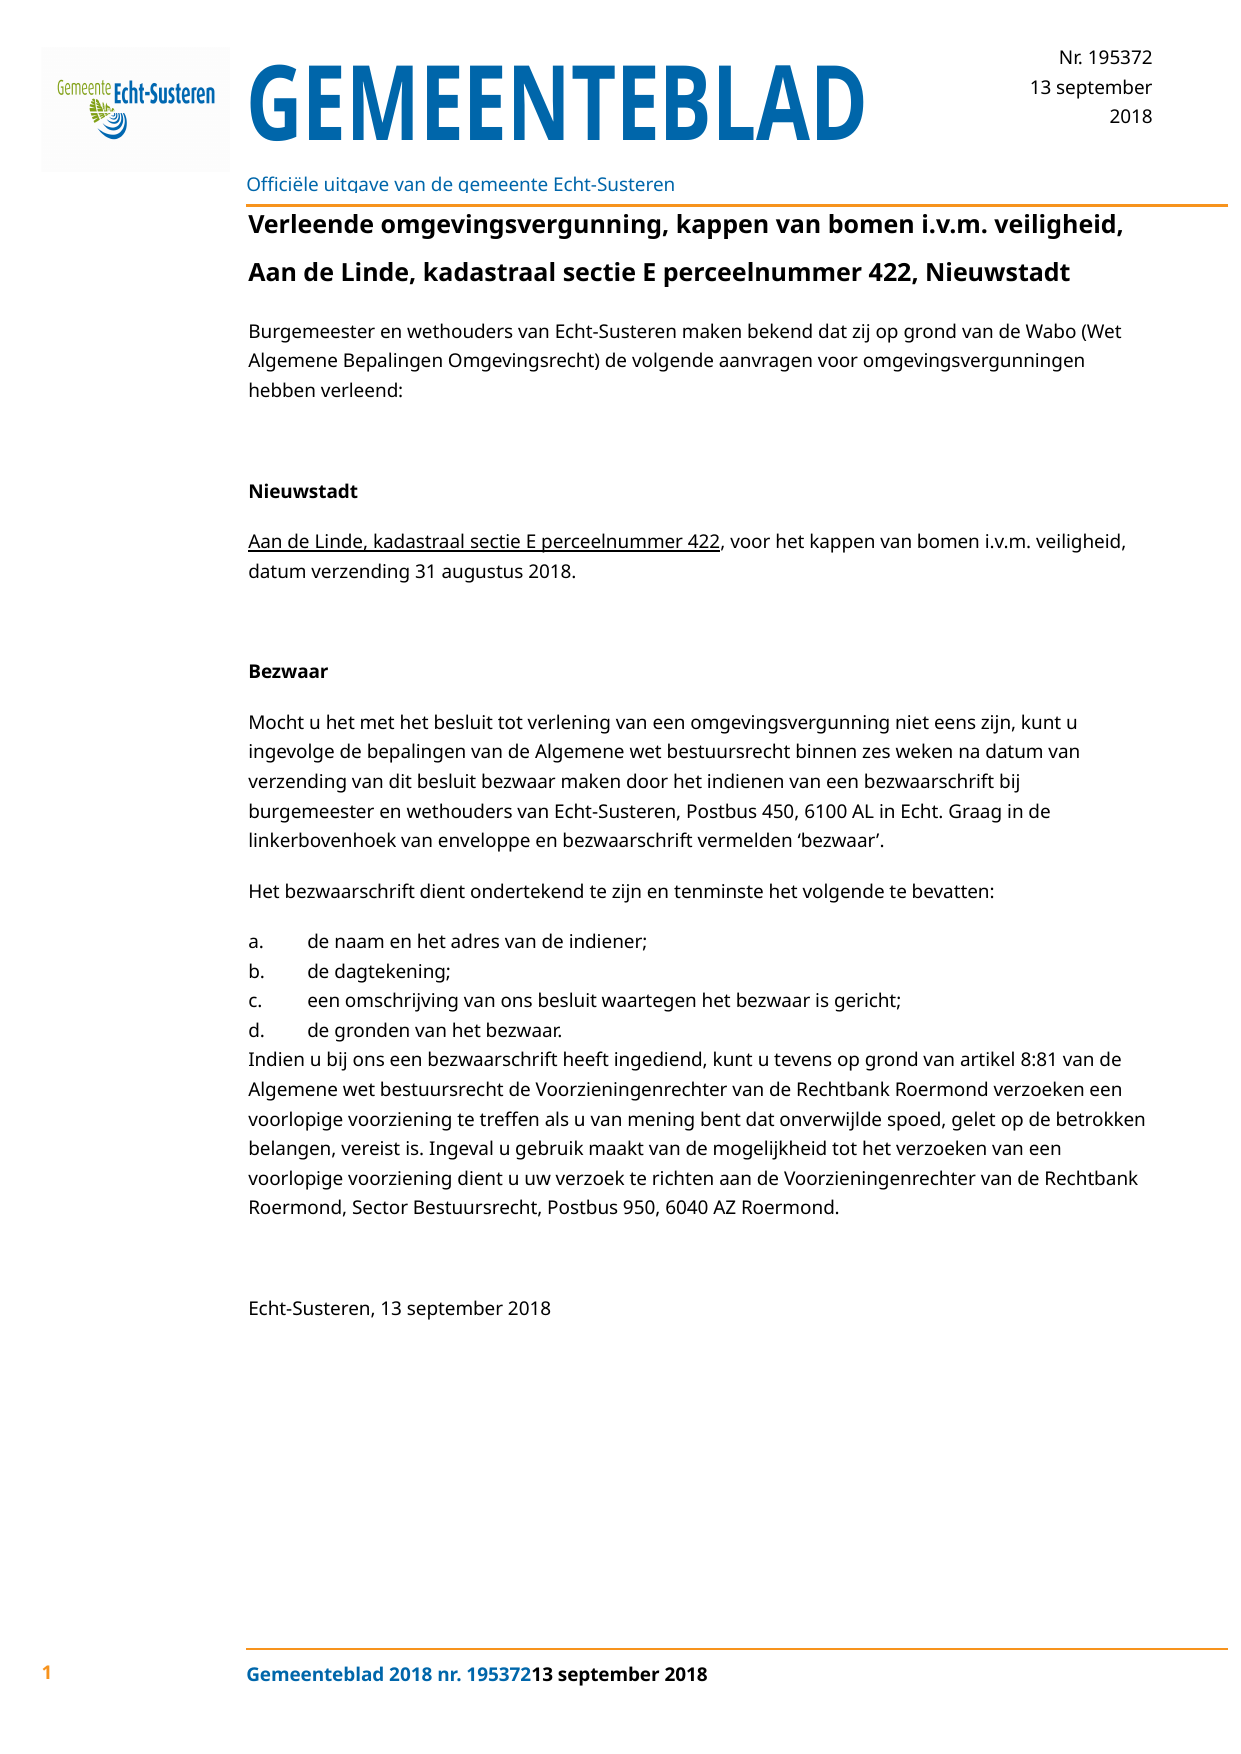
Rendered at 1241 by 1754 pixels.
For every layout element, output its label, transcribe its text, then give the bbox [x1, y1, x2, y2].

text Burgemeester en wethouders van Echt-Susteren maken bekend dat zij op grond van de Wabo (Wet Algemene Bepalingen Omgevingsrecht) de volgende aanvragen voor omgevingsvergunningen hebben verleend: [248, 318, 1152, 403]
text Bezwaar [248, 659, 1152, 684]
list de naam en het adres van de indiener; [248, 928, 1152, 954]
text Indien u bij ons een bezwaarschrift heeft ingediend, kunt u tevens op grond van artikel 8:81 van de Algemene wet bestuursrecht de Voorzieningenrechter van de Rechtbank Roermond verzoeken een voorlopige voorziening te treffen als u van mening bent dat onverwijlde spoed, gelet op de betrokken belangen, vereist is. Ingeval u gebruik maakt van de mogelijkheid tot het verzoeken van een voorlopige voorziening dient u uw verzoek te richten aan de Voorzieningenrechter van de Rechtbank Roermond, Sector Bestuursrecht, Postbus 950, 6040 AZ Roermond. [248, 1047, 1152, 1220]
picture [41, 47, 231, 172]
text Mocht u het met het besluit tot verlening van een omgevingsvergunning niet eens zijn, kunt u ingevolge de bepalingen van de Algemene wet bestuursrecht binnen zes weken na datum van verzending van dit besluit bezwaar maken door het indienen van een bezwaarschrift bij burgemeester en wethouders van Echt-Susteren, Postbus 450, 6100 AL in Echt. Graag in de linkerbovenhoek van enveloppe en bezwaarschrift vermelden ‘bezwaar’. [248, 709, 1152, 853]
list de dagtekening; [248, 958, 1152, 984]
text Aan de Linde, kadastraal sectie E perceelnummer 422, voor het kappen van bomen i.v.m. veiligheid, datum verzending 31 augustus 2018. [248, 528, 1152, 584]
text Verleende omgevingsvergunning, kappen van bomen i.v.m. veiligheid, Aan de Linde, kadastraal sectie E perceelnummer 422, Nieuwstadt [248, 207, 1152, 288]
text Nieuwstadt [248, 478, 1152, 504]
text Het bezwaarschrift dient ondertekend te zijn en tenminste het volgende te bevatten: [248, 878, 1152, 904]
list een omschrijving van ons besluit waartegen het bezwaar is gericht; [248, 987, 1152, 1013]
text Echt-Susteren, 13 september 2018 [248, 1295, 1152, 1321]
list de gronden van het bezwaar. [248, 1017, 1152, 1043]
